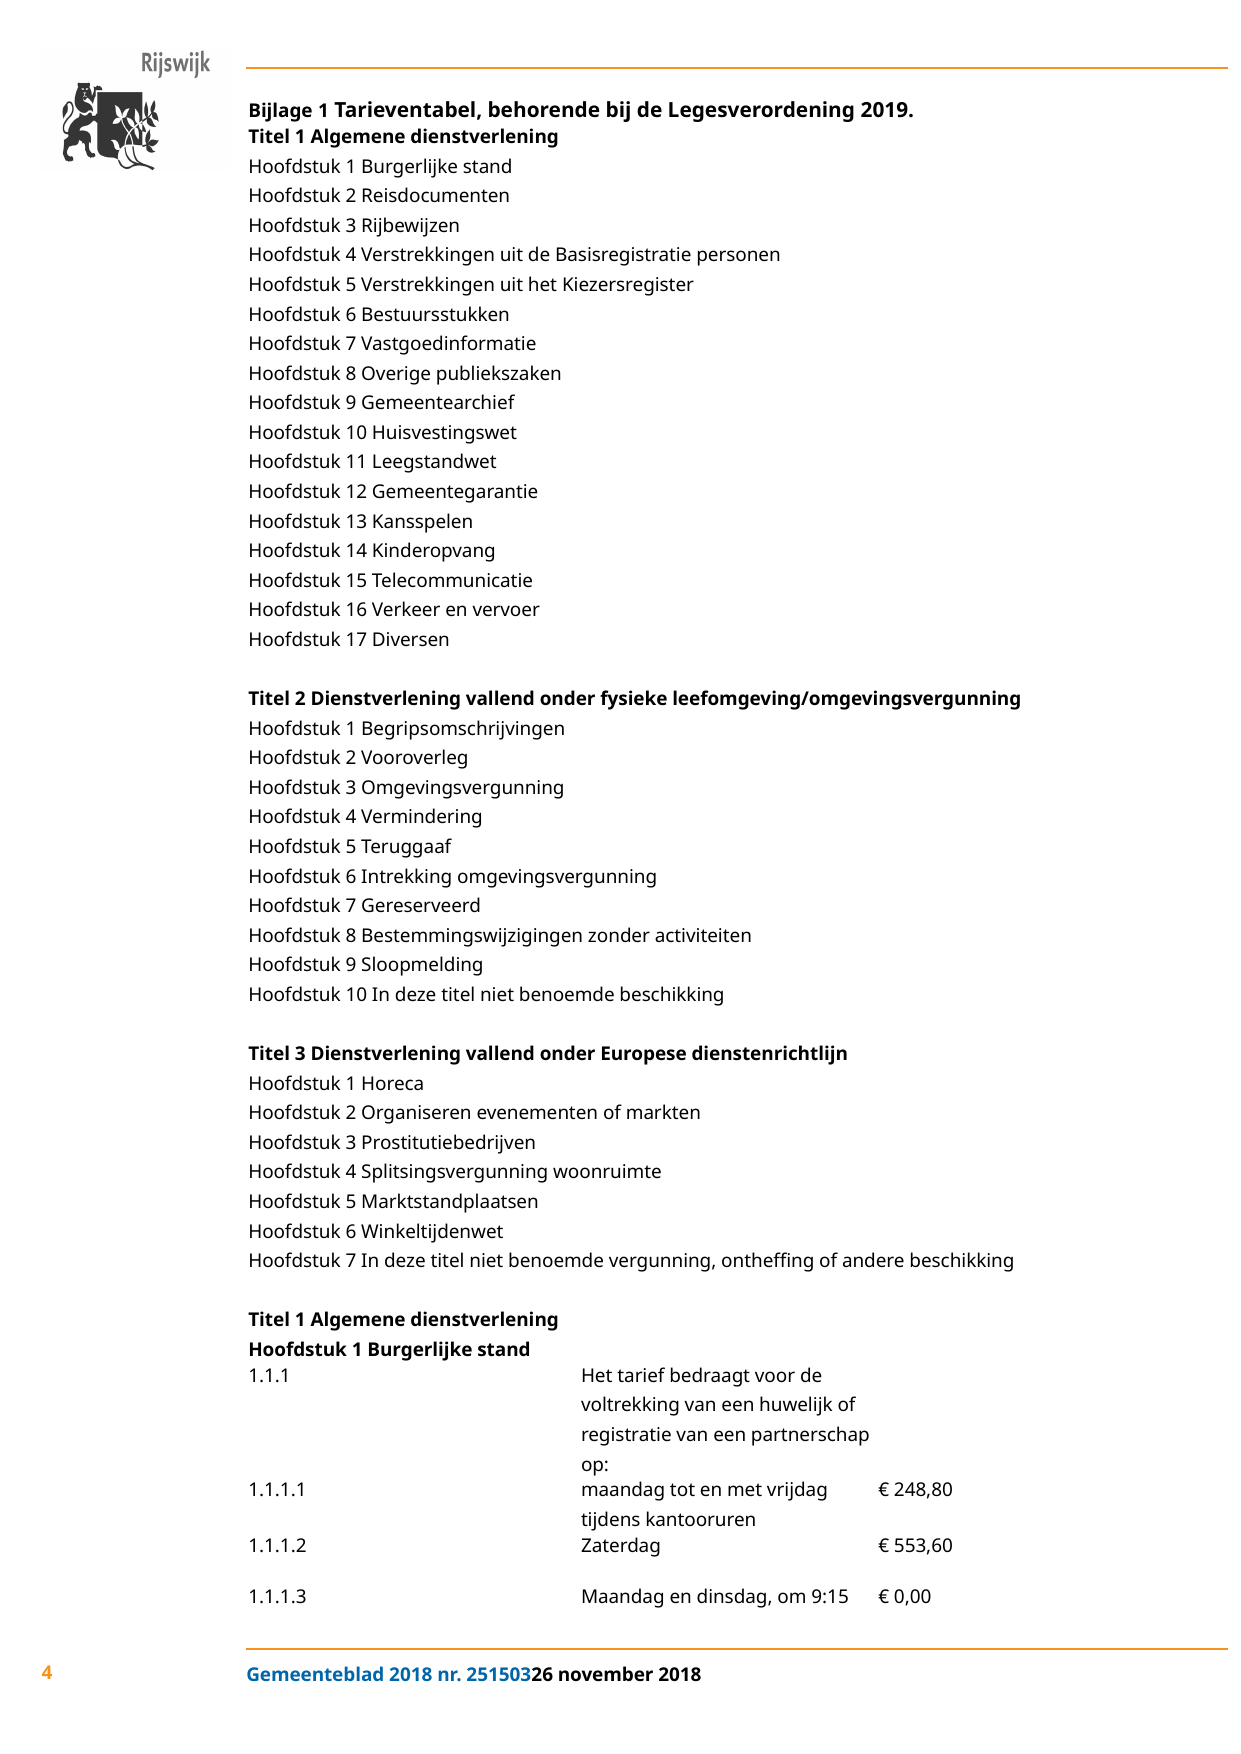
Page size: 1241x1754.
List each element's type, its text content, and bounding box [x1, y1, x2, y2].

text Hoofdstuk 13 Kansspelen [248, 508, 1152, 534]
text Hoofdstuk 3 Omgevingsvergunning [248, 774, 1152, 800]
text Hoofdstuk 7 Vastgoedinformatie [248, 330, 1152, 356]
table_cell 1.1.1.2 [248, 1532, 581, 1558]
text Hoofdstuk 10 Huisvestingswet [248, 419, 1152, 445]
text Hoofdstuk 4 Verstrekkingen uit de Basisregistratie personen [248, 242, 1152, 267]
text Hoofdstuk 3 Rijbewijzen [248, 212, 1152, 238]
table_cell € 553,60 [878, 1532, 1152, 1558]
text Hoofdstuk 6 Bestuursstukken [248, 301, 1152, 327]
text Hoofdstuk 17 Diversen [248, 626, 1152, 652]
table_cell Maandag en dinsdag, om 9:15 [581, 1583, 878, 1609]
text Hoofdstuk 5 Verstrekkingen uit het Kiezersregister [248, 271, 1152, 297]
text Titel 3 Dienstverlening vallend onder Europese dienstenrichtlijn [248, 1040, 1152, 1066]
table_cell 1.1.1 [248, 1362, 581, 1477]
text Hoofdstuk 9 Sloopmelding [248, 952, 1152, 977]
table_cell Het tarief bedraagt voor de voltrekking van een huwelijk of registratie van een partnerschap op: [581, 1362, 878, 1477]
text Hoofdstuk 1 Burgerlijke stand [248, 153, 1152, 179]
text Hoofdstuk 14 Kinderopvang [248, 537, 1152, 563]
text Hoofdstuk 5 Marktstandplaatsen [248, 1188, 1152, 1214]
table_cell 1.1.1.1 [248, 1477, 581, 1532]
text Hoofdstuk 8 Bestemmingswijzigingen zonder activiteiten [248, 922, 1152, 948]
text Hoofdstuk 5 Teruggaaf [248, 833, 1152, 859]
text Hoofdstuk 10 In deze titel niet benoemde beschikking [248, 981, 1152, 1007]
table_cell € 0,00 [878, 1583, 1152, 1609]
text Hoofdstuk 15 Telecommunicatie [248, 567, 1152, 593]
text Titel 1 Algemene dienstverlening [248, 123, 1152, 149]
text Hoofdstuk 2 Organiseren evenementen of markten [248, 1099, 1152, 1125]
text Hoofdstuk 2 Vooroverleg [248, 744, 1152, 770]
text Hoofdstuk 9 Gemeentearchief [248, 389, 1152, 415]
text Titel 2 Dienstverlening vallend onder fysieke leefomgeving/omgevingsvergunning [248, 685, 1152, 711]
text Hoofdstuk 11 Leegstandwet [248, 449, 1152, 474]
text Hoofdstuk 12 Gemeentegarantie [248, 478, 1152, 504]
text Hoofdstuk 4 Splitsingsvergunning woonruimte [248, 1159, 1152, 1184]
table_cell [581, 1558, 878, 1583]
table_cell € 248,80 [878, 1477, 1152, 1532]
text Hoofdstuk 3 Prostitutiebedrijven [248, 1129, 1152, 1155]
table_cell 1.1.1.3 [248, 1583, 581, 1609]
table_header Hoofdstuk 1 Burgerlijke stand [248, 1336, 1152, 1362]
table_cell [248, 1558, 581, 1583]
picture [41, 47, 231, 172]
text Titel 1 Algemene dienstverlening [248, 1307, 1152, 1332]
text Hoofdstuk 16 Verkeer en vervoer [248, 597, 1152, 622]
table_cell maandag tot en met vrijdag tijdens kantooruren [581, 1477, 878, 1532]
text Hoofdstuk 7 Gereserveerd [248, 892, 1152, 918]
table_cell [878, 1558, 1152, 1583]
text Hoofdstuk 1 Horeca [248, 1070, 1152, 1096]
text Hoofdstuk 2 Reisdocumenten [248, 182, 1152, 208]
text Hoofdstuk 7 In deze titel niet benoemde vergunning, ontheffing of andere beschikking [248, 1247, 1152, 1273]
text Bijlage 1 Tarieventabel, behorende bij de Legesverordening 2019. [248, 95, 1152, 123]
table_cell [878, 1362, 1152, 1477]
text Hoofdstuk 6 Intrekking omgevingsvergunning [248, 863, 1152, 889]
text Hoofdstuk 8 Overige publiekszaken [248, 360, 1152, 386]
text Hoofdstuk 6 Winkeltijdenwet [248, 1218, 1152, 1244]
text Hoofdstuk 4 Vermindering [248, 804, 1152, 829]
text Hoofdstuk 1 Begripsomschrijvingen [248, 715, 1152, 741]
table_cell Zaterdag [581, 1532, 878, 1558]
